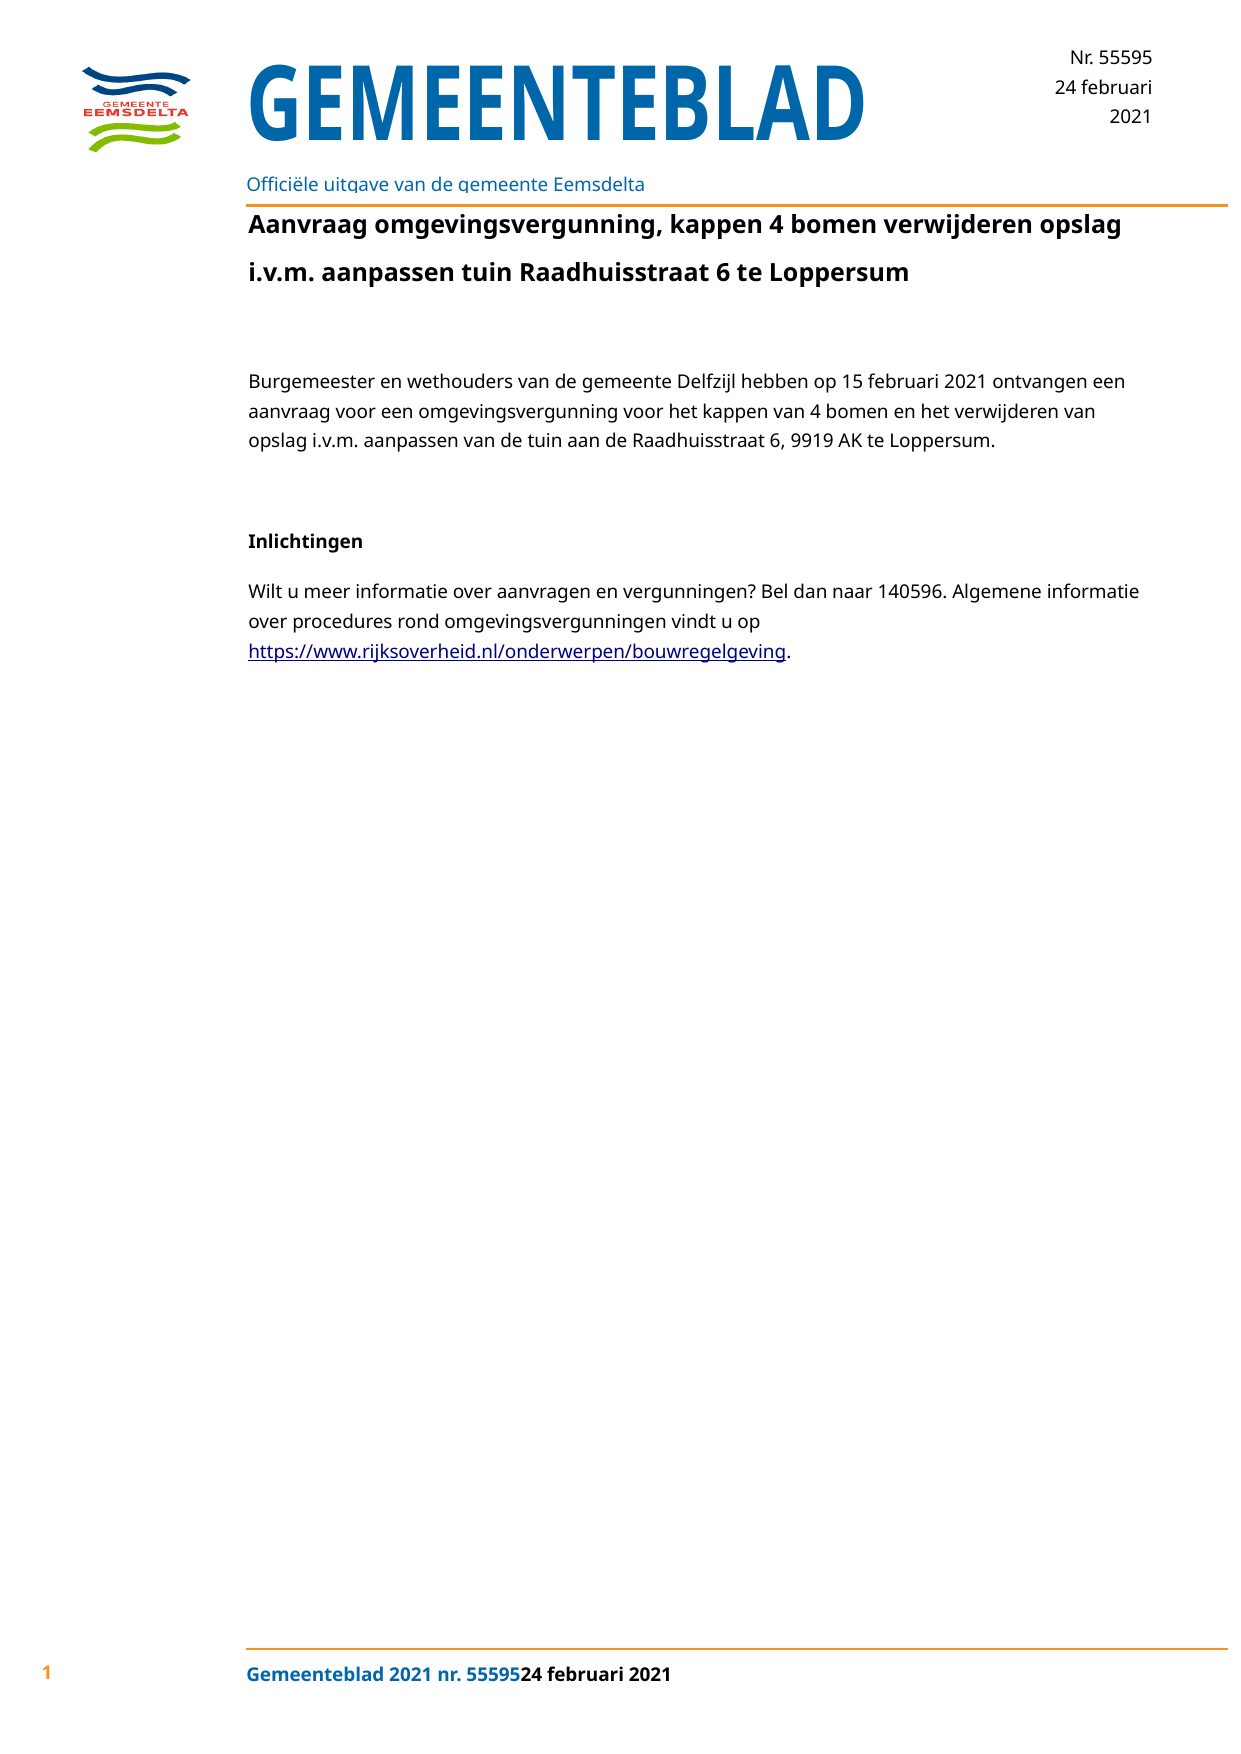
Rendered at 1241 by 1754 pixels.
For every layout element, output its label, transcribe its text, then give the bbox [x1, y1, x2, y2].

picture [41, 47, 231, 172]
text Inlichtingen [248, 528, 1152, 554]
text Wilt u meer informatie over aanvragen en vergunningen? Bel dan naar 140596. Algemene informatie over procedures rond omgevingsvergunningen vindt u op https://www.rijksoverheid.nl/onderwerpen/bouwregelgeving. [248, 579, 1152, 664]
text Burgemeester en wethouders van de gemeente Delfzijl hebben op 15 februari 2021 ontvangen een aanvraag voor een omgevingsvergunning voor het kappen van 4 bomen en het verwijderen van opslag i.v.m. aanpassen van de tuin aan de Raadhuisstraat 6, 9919 AK te Loppersum. [248, 368, 1152, 453]
text Aanvraag omgevingsvergunning, kappen 4 bomen verwijderen opslag i.v.m. aanpassen tuin Raadhuisstraat 6 te Loppersum [248, 207, 1152, 288]
